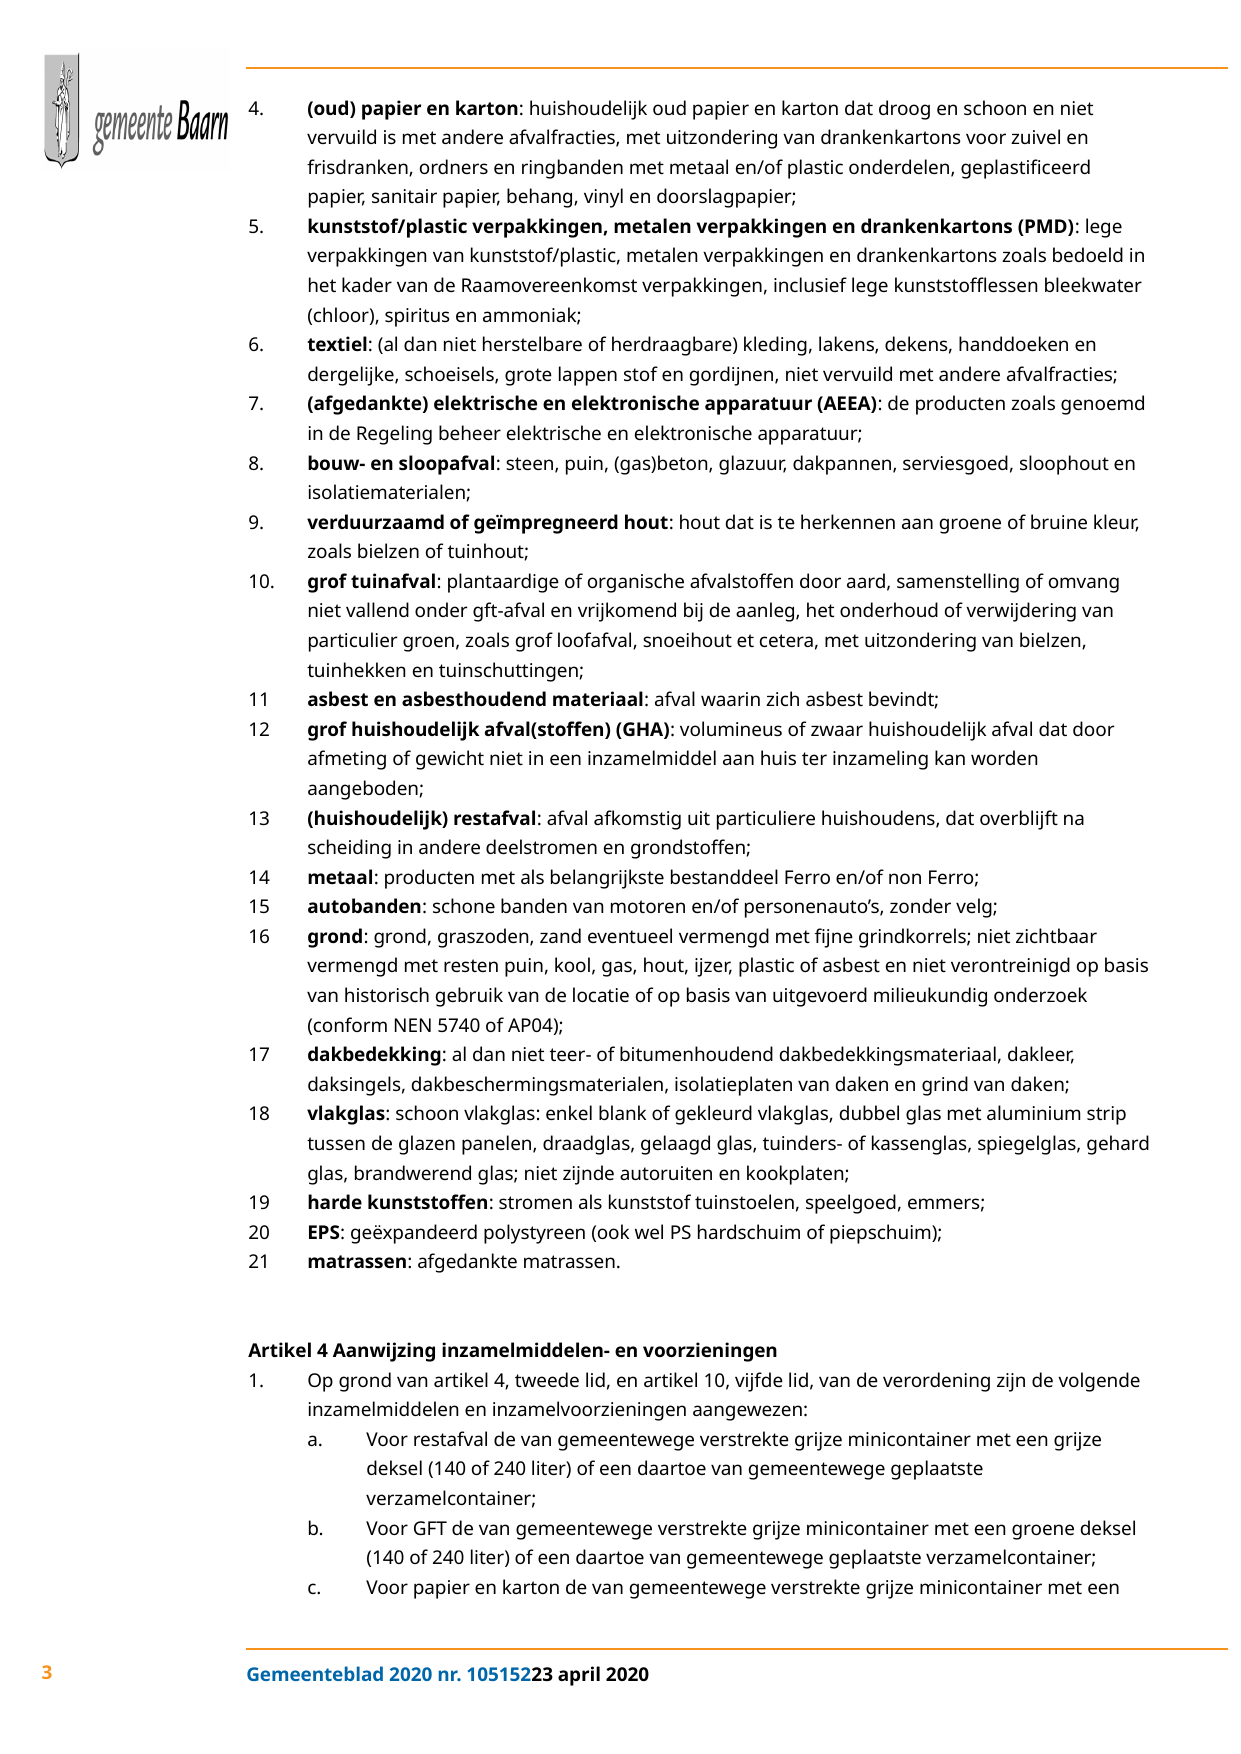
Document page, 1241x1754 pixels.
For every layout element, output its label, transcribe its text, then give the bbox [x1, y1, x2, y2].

list verduurzaamd of geïmpregneerd hout: hout dat is te herkennen aan groene of bruine kleur, zoals bielzen of tuinhout; [248, 509, 1152, 564]
list asbest en asbesthoudend materiaal: afval waarin zich asbest bevindt; [248, 686, 1152, 712]
list harde kunststoffen: stromen als kunststof tuinstoelen, speelgoed, emmers; [248, 1189, 1152, 1215]
list matrassen: afgedankte matrassen. [248, 1248, 1152, 1274]
list Voor GFT de van gemeentewege verstrekte grijze minicontainer met een groene deksel (140 of 240 liter) of een daartoe van gemeentewege geplaatste verzamelcontainer; [307, 1515, 1152, 1570]
list metaal: producten met als belangrijkste bestanddeel Ferro en/of non Ferro; [248, 864, 1152, 890]
list EPS: geëxpandeerd polystyreen (ook wel PS hardschuim of piepschuim); [248, 1219, 1152, 1245]
list Voor papier en karton de van gemeentewege verstrekte grijze minicontainer met een [307, 1574, 1152, 1600]
list (huishoudelijk) restafval: afval afkomstig uit particuliere huishoudens, dat overblijft na scheiding in andere deelstromen en grondstoffen; [248, 805, 1152, 860]
list kunststof/plastic verpakkingen, metalen verpakkingen en drankenkartons (PMD): lege verpakkingen van kunststof/plastic, metalen verpakkingen en drankenkartons zoals bedoeld in het kader van de Raamovereenkomst verpakkingen, inclusief lege kunststofflessen bleekwater (chloor), spiritus en ammoniak; [248, 213, 1152, 328]
list Voor restafval de van gemeentewege verstrekte grijze minicontainer met een grijze deksel (140 of 240 liter) of een daartoe van gemeentewege geplaatste verzamelcontainer; [307, 1426, 1152, 1511]
list grof tuinafval: plantaardige of organische afvalstoffen door aard, samenstelling of omvang niet vallend onder gft-afval en vrijkomend bij de aanleg, het onderhoud of verwijdering van particulier groen, zoals grof loofafval, snoeihout et cetera, met uitzondering van bielzen, tuinhekken en tuinschuttingen; [248, 568, 1152, 683]
list dakbedekking: al dan niet teer- of bitumenhoudend dakbedekkingsmateriaal, dakleer, daksingels, dakbeschermingsmaterialen, isolatieplaten van daken en grind van daken; [248, 1041, 1152, 1097]
list grof huishoudelijk afval(stoffen) (GHA): volumineus of zwaar huishoudelijk afval dat door afmeting of gewicht niet in een inzamelmiddel aan huis ter inzameling kan worden aangeboden; [248, 716, 1152, 801]
picture [41, 47, 231, 172]
list (afgedankte) elektrische en elektronische apparatuur (AEEA): de producten zoals genoemd in de Regeling beheer elektrische en elektronische apparatuur; [248, 391, 1152, 446]
list bouw- en sloopafval: steen, puin, (gas)beton, glazuur, dakpannen, serviesgoed, sloophout en isolatiematerialen; [248, 450, 1152, 505]
list textiel: (al dan niet herstelbare of herdraagbare) kleding, lakens, dekens, handdoeken en dergelijke, schoeisels, grote lappen stof en gordijnen, niet vervuild met andere afvalfracties; [248, 331, 1152, 387]
list grond: grond, graszoden, zand eventueel vermengd met fijne grindkorrels; niet zichtbaar vermengd met resten puin, kool, gas, hout, ijzer, plastic of asbest en niet verontreinigd op basis van historisch gebruik van de locatie of op basis van uitgevoerd milieukundig onderzoek (conform NEN 5740 of AP04); [248, 923, 1152, 1038]
list Op grond van artikel 4, tweede lid, en artikel 10, vijfde lid, van de verordening zijn de volgende inzamelmiddelen en inzamelvoorzieningen aangewezen: [248, 1367, 1152, 1422]
list (oud) papier en karton: huishoudelijk oud papier en karton dat droog en schoon en niet vervuild is met andere afvalfracties, met uitzondering van drankenkartons voor zuivel en frisdranken, ordners en ringbanden met metaal en/of plastic onderdelen, geplastificeerd papier, sanitair papier, behang, vinyl en doorslagpapier; [248, 95, 1152, 209]
list vlakglas: schoon vlakglas: enkel blank of gekleurd vlakglas, dubbel glas met aluminium strip tussen de glazen panelen, draadglas, gelaagd glas, tuinders- of kassenglas, spiegelglas, gehard glas, brandwerend glas; niet zijnde autoruiten en kookplaten; [248, 1101, 1152, 1186]
list autobanden: schone banden van motoren en/of personenauto’s, zonder velg; [248, 893, 1152, 919]
text Artikel 4 Aanwijzing inzamelmiddelen- en voorzieningen [248, 1337, 1152, 1363]
